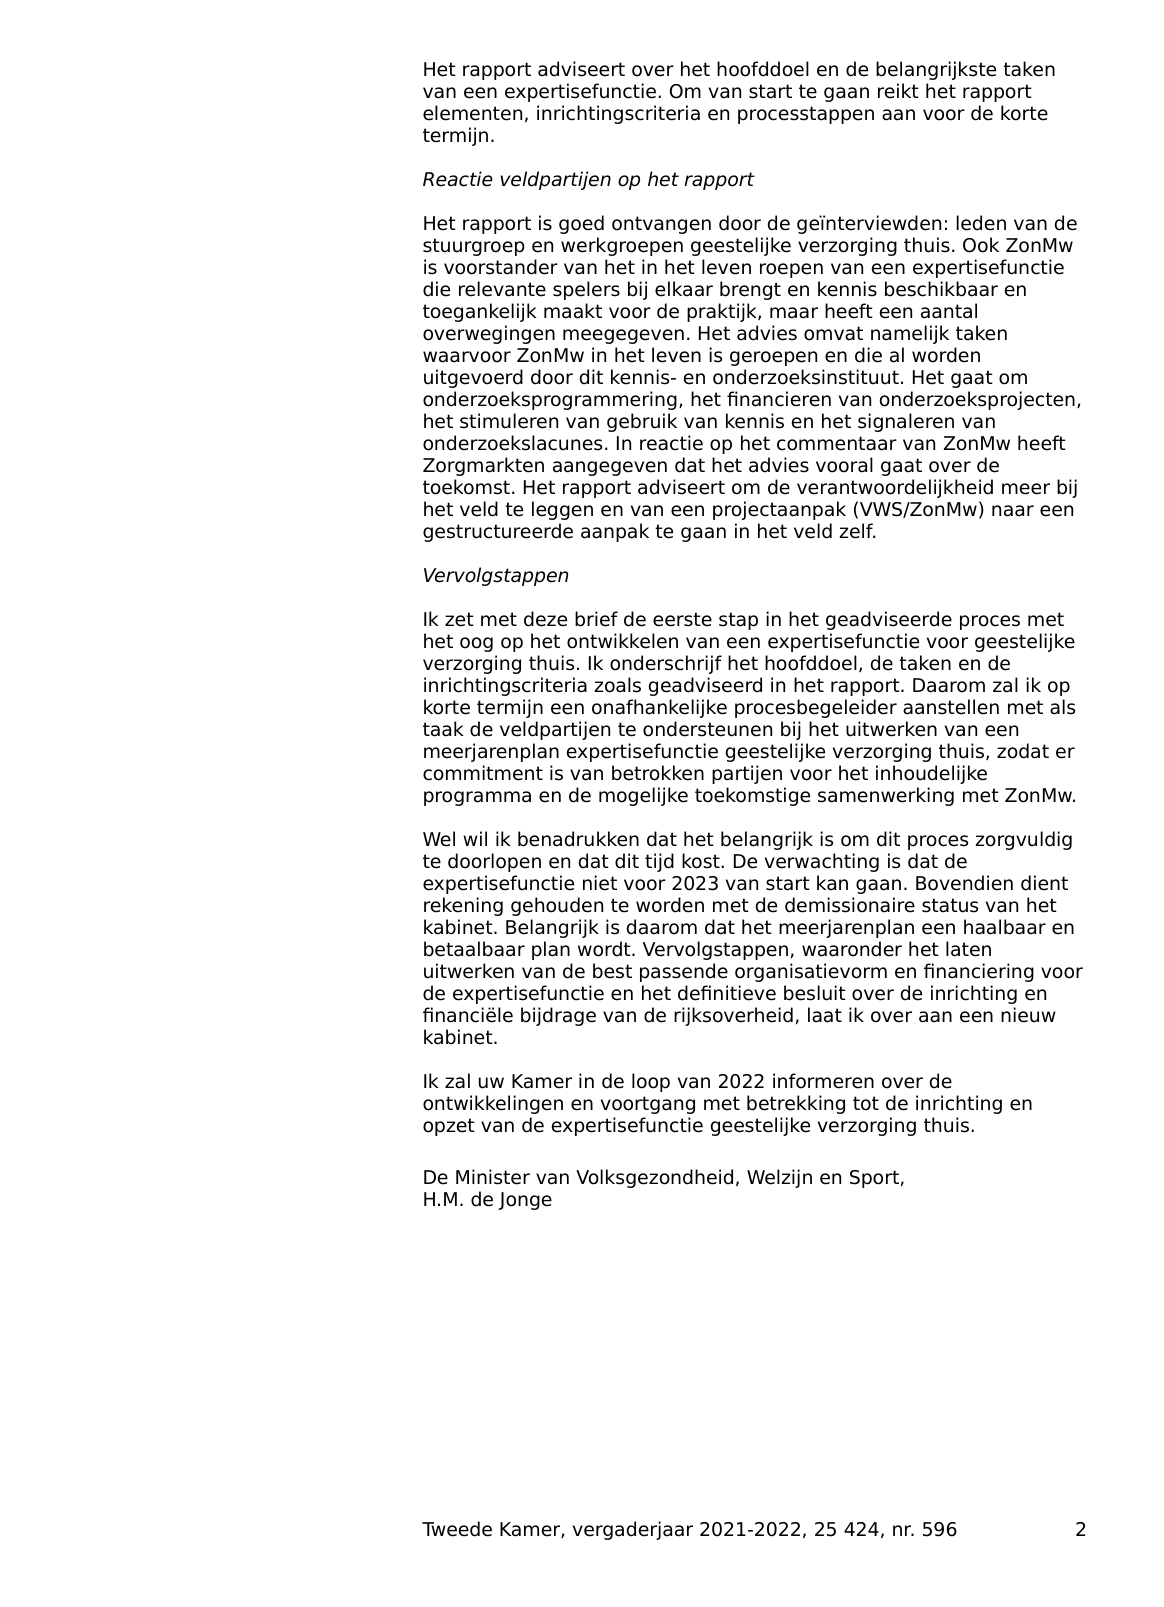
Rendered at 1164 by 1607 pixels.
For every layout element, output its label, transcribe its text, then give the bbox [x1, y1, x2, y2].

text Wel wil ik benadrukken dat het belangrijk is om dit proces zorgvuldig te doorlopen en dat dit tijd kost. De verwachting is dat de expertisefunctie niet voor 2023 van start kan gaan. Bovendien dient rekening gehouden te worden met de demissionaire status van het kabinet. Belangrijk is daarom dat het meerjarenplan een haalbaar en betaalbaar plan wordt. Vervolgstappen, waaronder het laten uitwerken van de best passende organisatievorm en financiering voor de expertisefunctie en het definitieve besluit over de inrichting en financiële bijdrage van de rijksoverheid, laat ik over aan een nieuw kabinet. [422, 829, 1087, 1049]
text Het rapport is goed ontvangen door de geïnterviewden: leden van de stuurgroep en werkgroepen geestelijke verzorging thuis. Ook ZonMw is voorstander van het in het leven roepen van een expertisefunctie die relevante spelers bij elkaar brengt en kennis beschikbaar en toegankelijk maakt voor de praktijk, maar heeft een aantal overwegingen meegegeven. Het advies omvat namelijk taken waarvoor ZonMw in het leven is geroepen en die al worden uitgevoerd door dit kennis- en onderzoeksinstituut. Het gaat om onderzoeksprogrammering, het financieren van onderzoeksprojecten, het stimuleren van gebruik van kennis en het signaleren van onderzoekslacunes. In reactie op het commentaar van ZonMw heeft Zorgmarkten aangegeven dat het advies vooral gaat over de toekomst. Het rapport adviseert om de verantwoordelijkheid meer bij het veld te leggen en van een projectaanpak (VWS/ZonMw) naar een gestructureerde aanpak te gaan in het veld zelf. [422, 213, 1087, 543]
text Ik zet met deze brief de eerste stap in het geadviseerde proces met het oog op het ontwikkelen van een expertisefunctie voor geestelijke verzorging thuis. Ik onderschrijf het hoofddoel, de taken en de inrichtingscriteria zoals geadviseerd in het rapport. Daarom zal ik op korte termijn een onafhankelijke procesbegeleider aanstellen met als taak de veldpartijen te ondersteunen bij het uitwerken van een meerjarenplan expertisefunctie geestelijke verzorging thuis, zodat er commitment is van betrokken partijen voor het inhoudelijke programma en de mogelijke toekomstige samenwerking met ZonMw. [422, 609, 1087, 807]
text De Minister van Volksgezondheid, Welzijn en Sport, H.M. de Jonge [422, 1167, 1087, 1211]
text Ik zal uw Kamer in de loop van 2022 informeren over de ontwikkelingen en voortgang met betrekking tot de inrichting en opzet van de expertisefunctie geestelijke verzorging thuis. [422, 1071, 1087, 1137]
subtitle Reactie veldpartijen op het rapport [422, 169, 1087, 191]
text Het rapport adviseert over het hoofddoel en de belangrijkste taken van een expertisefunctie. Om van start te gaan reikt het rapport elementen, inrichtingscriteria en processtappen aan voor de korte termijn. [422, 59, 1087, 147]
subtitle Vervolgstappen [422, 565, 1087, 587]
